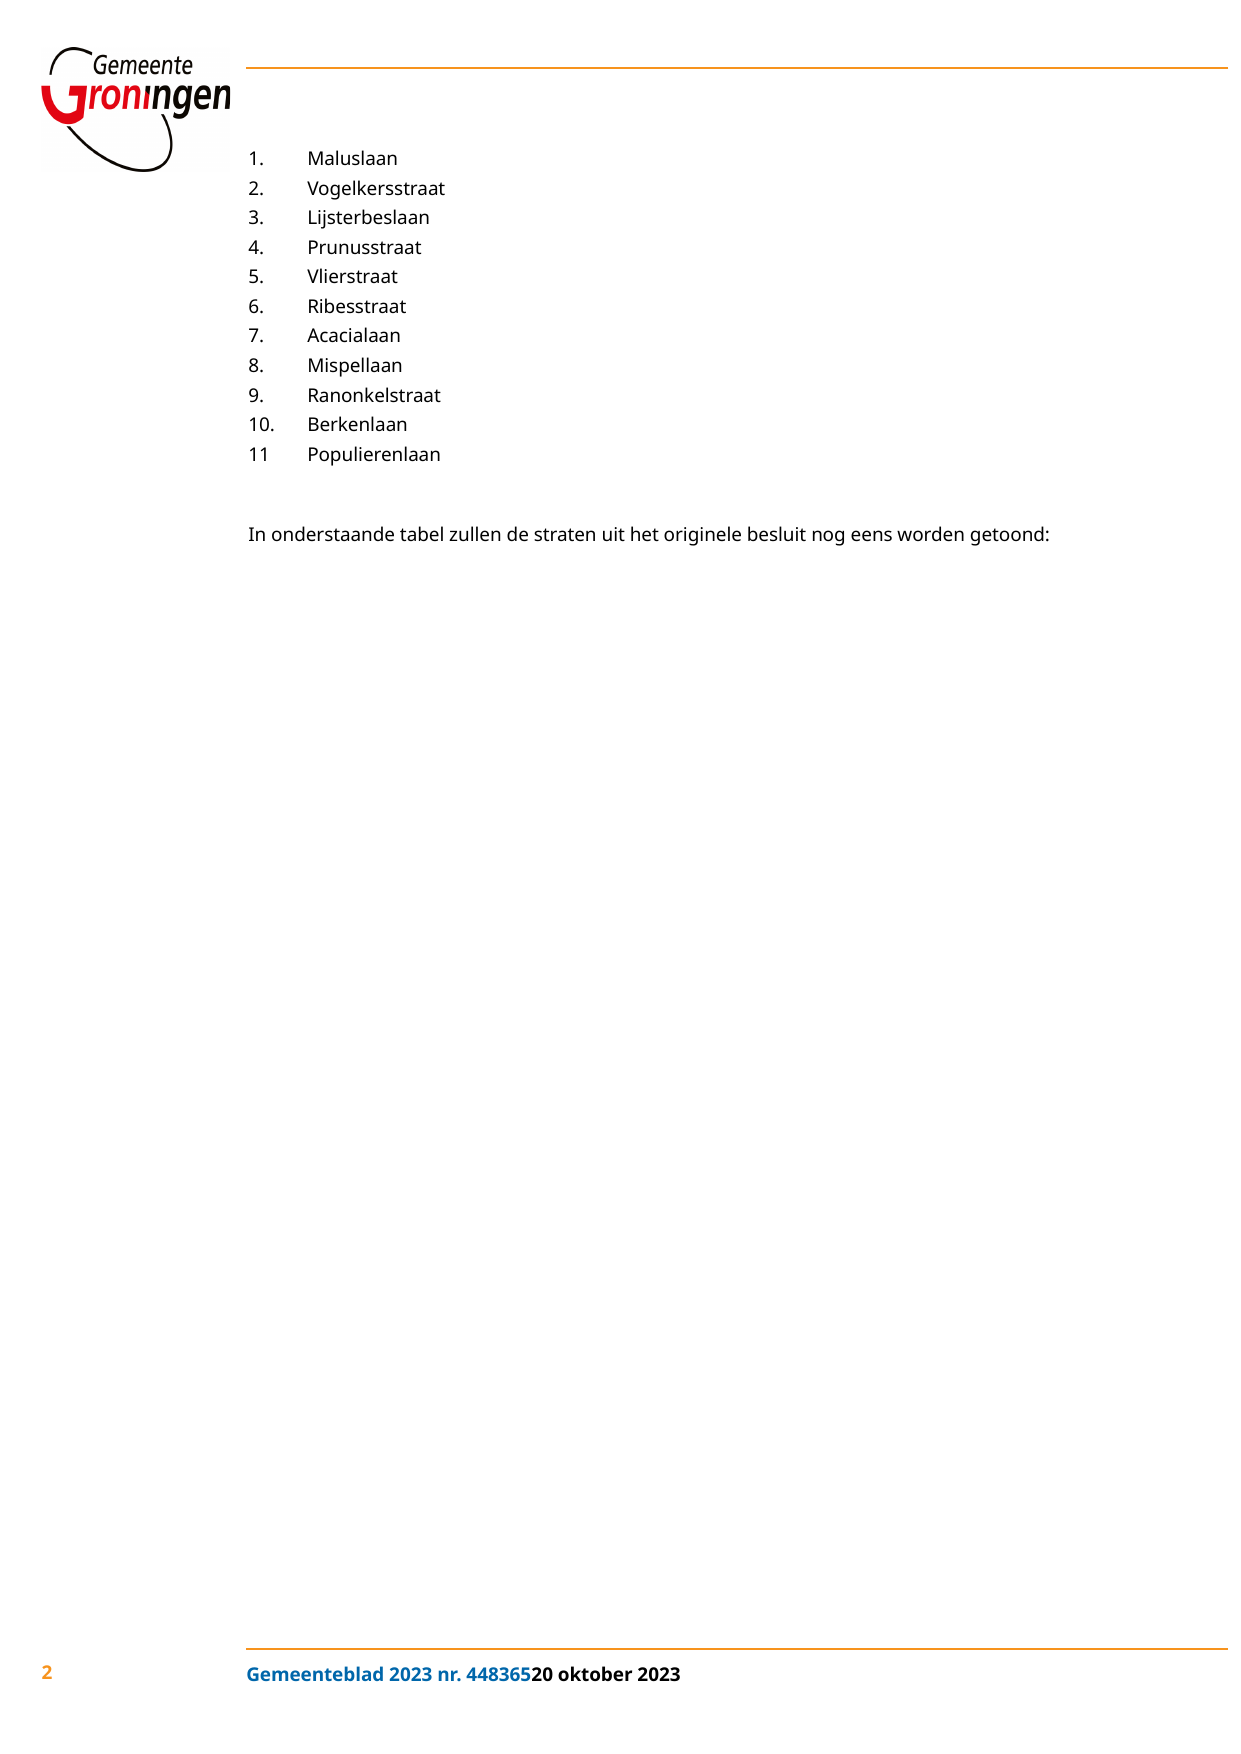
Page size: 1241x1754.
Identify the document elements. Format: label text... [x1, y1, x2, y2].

list Mispellaan [248, 352, 1152, 378]
list Prunusstraat [248, 234, 1152, 260]
list Ribesstraat [248, 293, 1152, 319]
list Berkenlaan [248, 411, 1152, 437]
list Vogelkersstraat [248, 175, 1152, 201]
list Acacialaan [248, 323, 1152, 348]
list Maluslaan [248, 145, 1152, 171]
list Populierenlaan [248, 441, 1152, 467]
list Lijsterbeslaan [248, 204, 1152, 230]
list Ranonkelstraat [248, 382, 1152, 408]
picture [41, 47, 231, 172]
text In onderstaande tabel zullen de straten uit het originele besluit nog eens worden getoond: [248, 521, 1152, 547]
list Vlierstraat [248, 263, 1152, 289]
